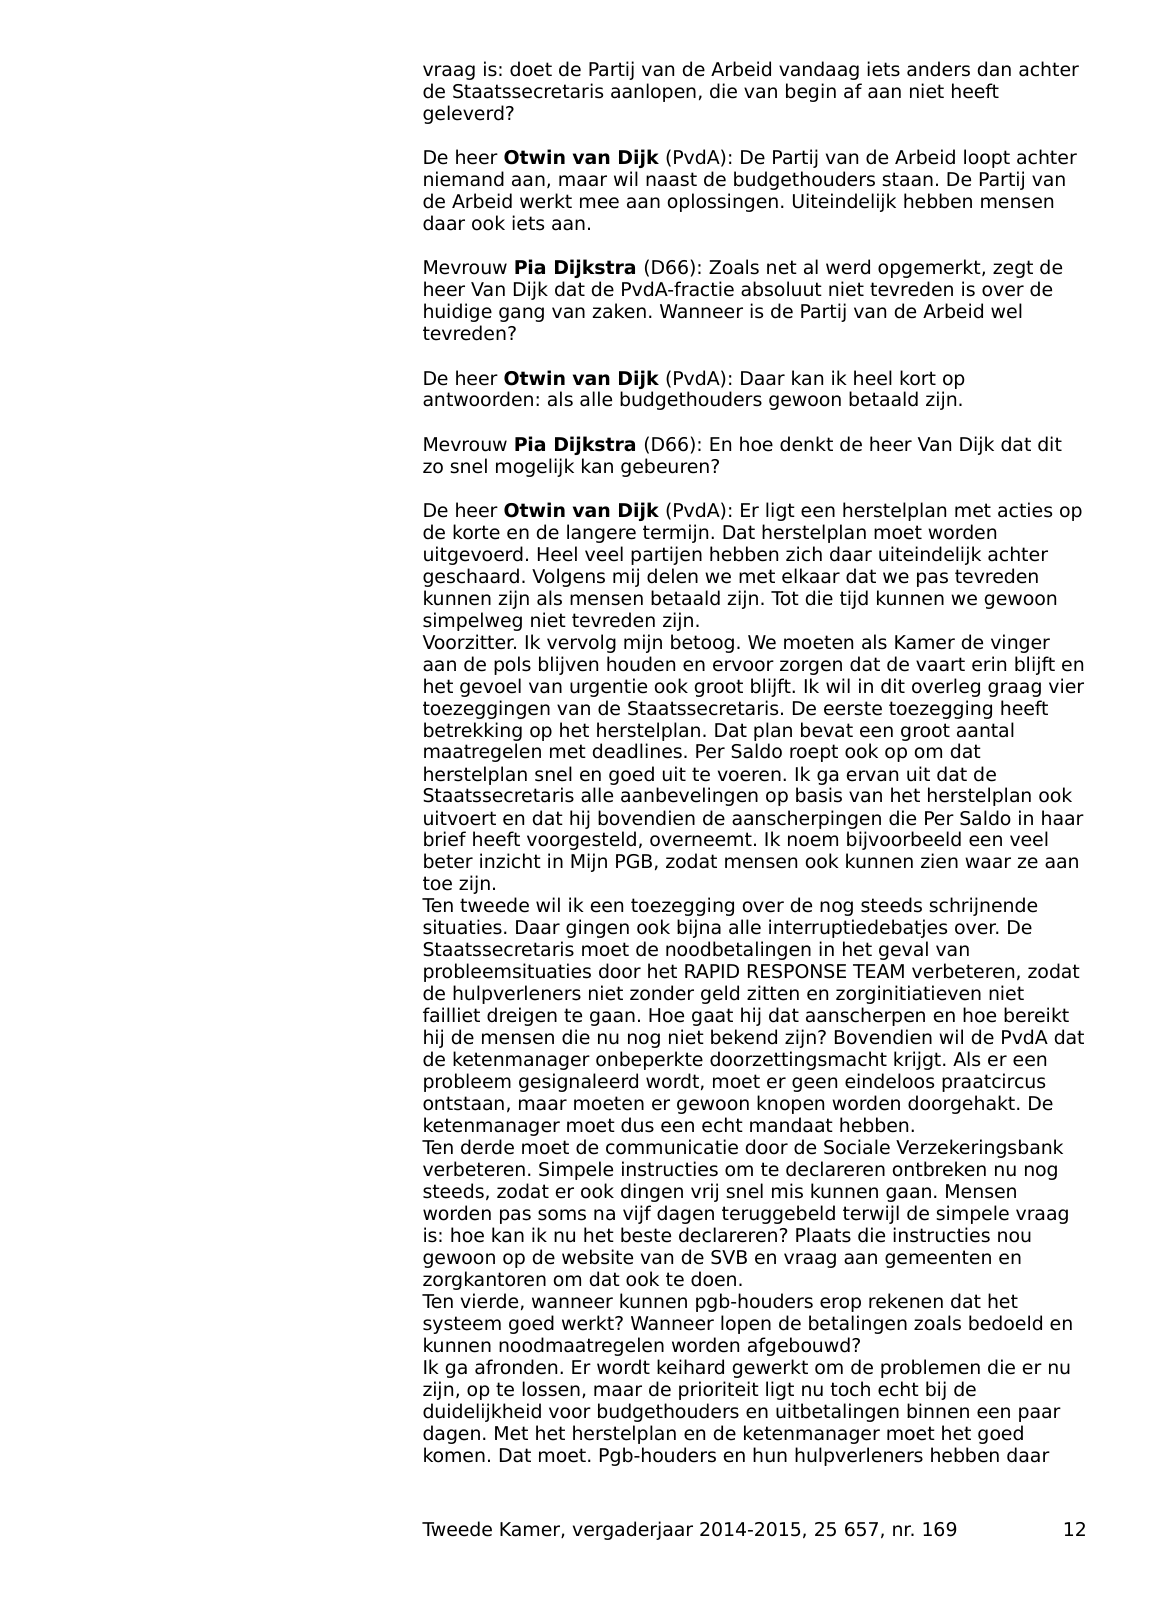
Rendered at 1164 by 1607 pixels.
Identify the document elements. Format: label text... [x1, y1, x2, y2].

text Ten vierde, wanneer kunnen pgb-houders erop rekenen dat het systeem goed werkt? Wanneer lopen de betalingen zoals bedoeld en kunnen noodmaatregelen worden afgebouwd? [422, 1291, 1087, 1357]
text Mevrouw Pia Dijkstra (D66): Zoals net al werd opgemerkt, zegt de heer Van Dijk dat de PvdA-fractie absoluut niet tevreden is over de huidige gang van zaken. Wanneer is de Partij van de Arbeid wel tevreden? [422, 257, 1087, 345]
text vraag is: doet de Partij van de Arbeid vandaag iets anders dan achter de Staatssecretaris aanlopen, die van begin af aan niet heeft geleverd? [422, 59, 1087, 125]
text De heer Otwin van Dijk (PvdA): Daar kan ik heel kort op antwoorden: als alle budgethouders gewoon betaald zijn. [422, 367, 1087, 411]
text Mevrouw Pia Dijkstra (D66): En hoe denkt de heer Van Dijk dat dit zo snel mogelijk kan gebeuren? [422, 433, 1087, 477]
text De heer Otwin van Dijk (PvdA): Er ligt een herstelplan met acties op de korte en de langere termijn. Dat herstelplan moet worden uitgevoerd. Heel veel partijen hebben zich daar uiteindelijk achter geschaard. Volgens mij delen we met elkaar dat we pas tevreden kunnen zijn als mensen betaald zijn. Tot die tijd kunnen we gewoon simpelweg niet tevreden zijn. [422, 500, 1087, 632]
text Ten tweede wil ik een toezegging over de nog steeds schrijnende situaties. Daar gingen ook bijna alle interruptiedebatjes over. De Staatssecretaris moet de noodbetalingen in het geval van probleemsituaties door het RAPID RESPONSE TEAM verbeteren, zodat de hulpverleners niet zonder geld zitten en zorginitiatieven niet failliet dreigen te gaan. Hoe gaat hij dat aanscherpen en hoe bereikt hij de mensen die nu nog niet bekend zijn? Bovendien wil de PvdA dat de ketenmanager onbeperkte doorzettingsmacht krijgt. Als er een probleem gesignaleerd wordt, moet er geen eindeloos praatcircus ontstaan, maar moeten er gewoon knopen worden doorgehakt. De ketenmanager moet dus een echt mandaat hebben. [422, 895, 1087, 1137]
text De heer Otwin van Dijk (PvdA): De Partij van de Arbeid loopt achter niemand aan, maar wil naast de budgethouders staan. De Partij van de Arbeid werkt mee aan oplossingen. Uiteindelijk hebben mensen daar ook iets aan. [422, 147, 1087, 235]
text Voorzitter. Ik vervolg mijn betoog. We moeten als Kamer de vinger aan de pols blijven houden en ervoor zorgen dat de vaart erin blijft en het gevoel van urgentie ook groot blijft. Ik wil in dit overleg graag vier toezeggingen van de Staatssecretaris. De eerste toezegging heeft betrekking op het herstelplan. Dat plan bevat een groot aantal maatregelen met deadlines. Per Saldo roept ook op om dat herstelplan snel en goed uit te voeren. Ik ga ervan uit dat de Staatssecretaris alle aanbevelingen op basis van het herstelplan ook uitvoert en dat hij bovendien de aanscherpingen die Per Saldo in haar brief heeft voorgesteld, overneemt. Ik noem bijvoorbeeld een veel beter inzicht in Mijn PGB, zodat mensen ook kunnen zien waar ze aan toe zijn. [422, 632, 1087, 895]
text Ten derde moet de communicatie door de Sociale Verzekeringsbank verbeteren. Simpele instructies om te declareren ontbreken nu nog steeds, zodat er ook dingen vrij snel mis kunnen gaan. Mensen worden pas soms na vijf dagen teruggebeld terwijl de simpele vraag is: hoe kan ik nu het beste declareren? Plaats die instructies nou gewoon op de website van de SVB en vraag aan gemeenten en zorgkantoren om dat ook te doen. [422, 1137, 1087, 1291]
text Ik ga afronden. Er wordt keihard gewerkt om de problemen die er nu zijn, op te lossen, maar de prioriteit ligt nu toch echt bij de duidelijkheid voor budgethouders en uitbetalingen binnen een paar dagen. Met het herstelplan en de ketenmanager moet het goed komen. Dat moet. Pgb-houders en hun hulpverleners hebben daar [422, 1357, 1087, 1467]
